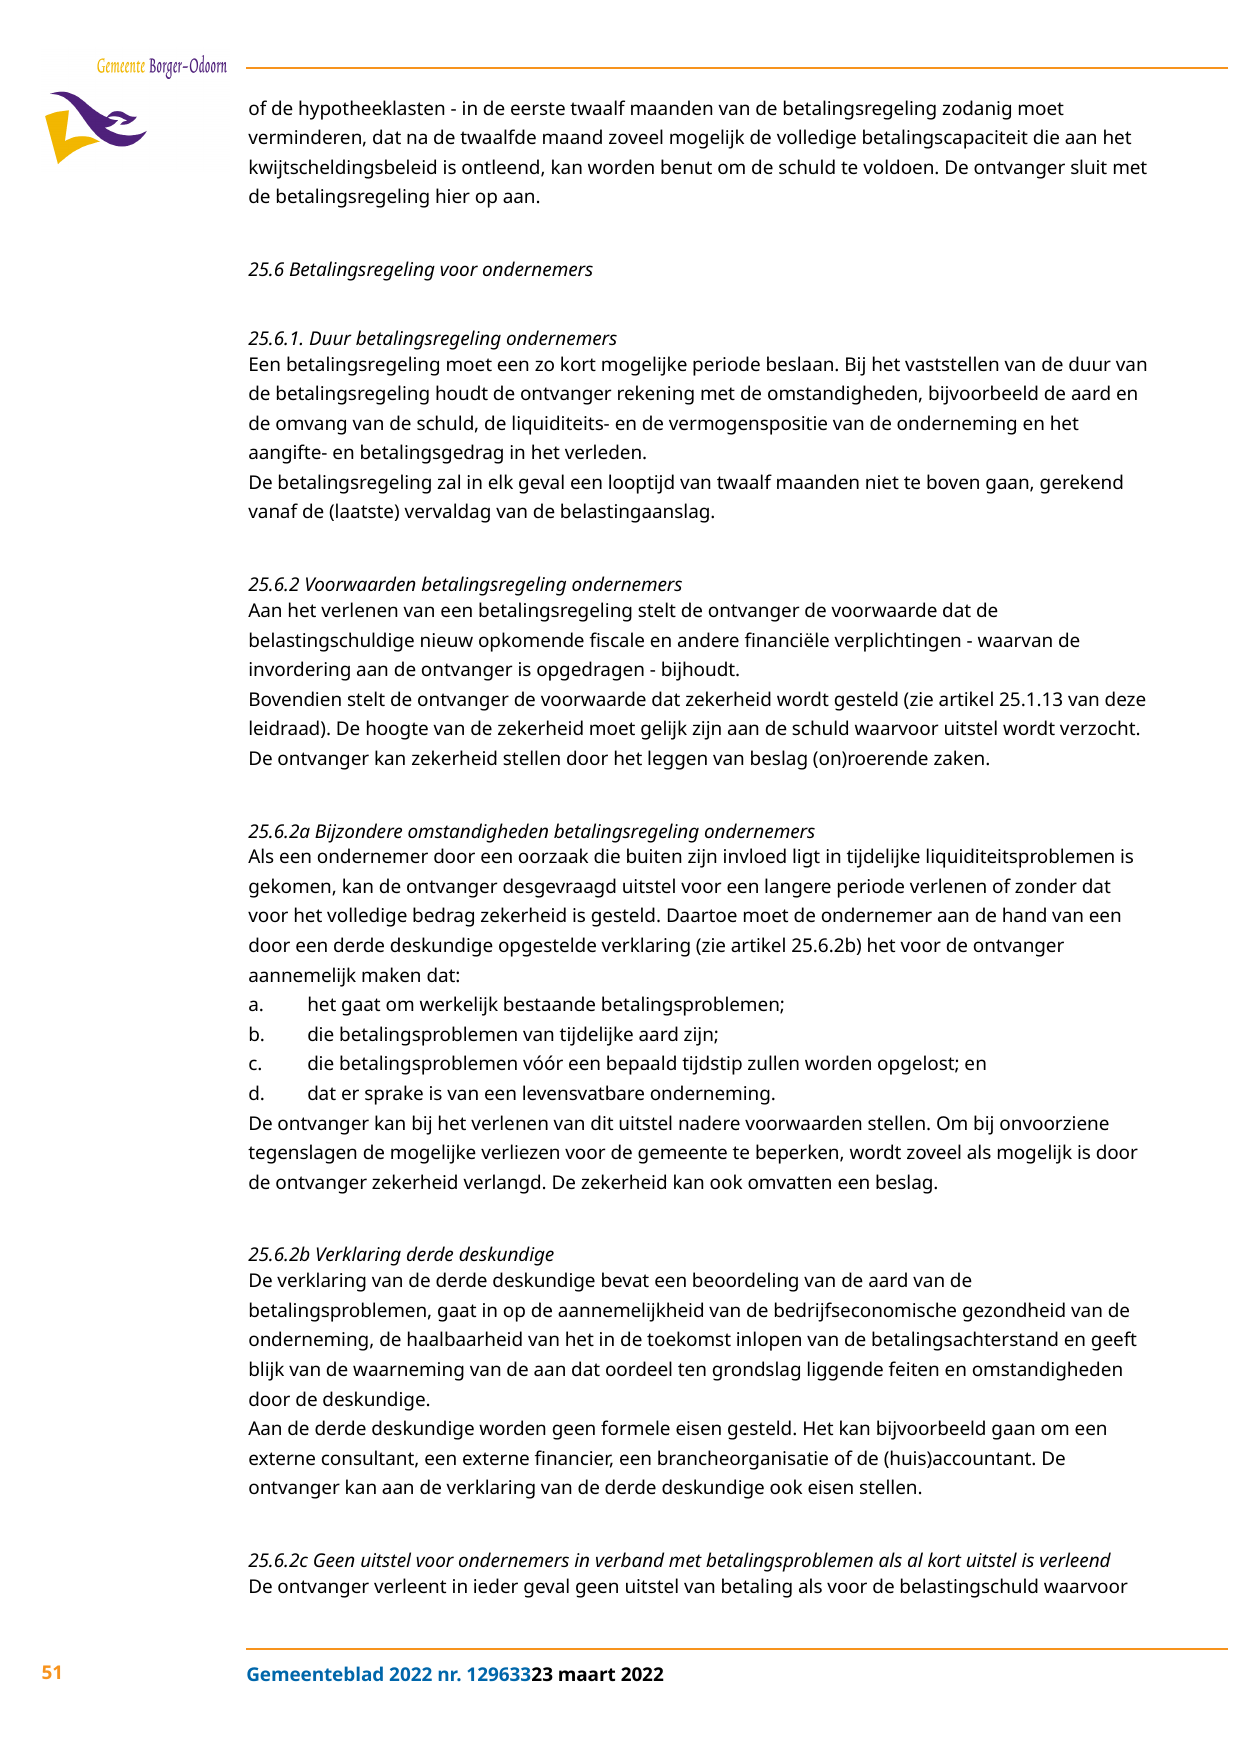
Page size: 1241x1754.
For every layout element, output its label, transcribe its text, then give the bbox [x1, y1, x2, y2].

text 25.6.1. Duur betalingsregeling ondernemers [248, 325, 1152, 351]
list het gaat om werkelijk bestaande betalingsproblemen; [248, 991, 1152, 1017]
picture [41, 47, 231, 172]
text De ontvanger kan bij het verlenen van dit uitstel nadere voorwaarden stellen. Om bij onvoorziene tegenslagen de mogelijke verliezen voor de gemeente te beperken, wordt zoveel als mogelijk is door de ontvanger zekerheid verlangd. De zekerheid kan ook omvatten een beslag. [248, 1110, 1152, 1195]
text Een betalingsregeling moet een zo kort mogelijke periode beslaan. Bij het vaststellen van de duur van de betalingsregeling houdt de ontvanger rekening met de omstandigheden, bijvoorbeeld de aard en de omvang van de schuld, de liquiditeits- en de vermogenspositie van de onderneming en het aangifte- en betalingsgedrag in het verleden. [248, 351, 1152, 465]
text 25.6.2c Geen uitstel voor ondernemers in verband met betalingsproblemen als al kort uitstel is verleend [248, 1547, 1152, 1573]
list dat er sprake is van een levensvatbare onderneming. [248, 1080, 1152, 1106]
list die betalingsproblemen vóór een bepaald tijdstip zullen worden opgelost; en [248, 1051, 1152, 1076]
text Aan de derde deskundige worden geen formele eisen gesteld. Het kan bijvoorbeeld gaan om een externe consultant, een externe financier, een brancheorganisatie of de (huis)accountant. De ontvanger kan aan de verklaring van de derde deskundige ook eisen stellen. [248, 1415, 1152, 1500]
text 25.6.2 Voorwaarden betalingsregeling ondernemers [248, 571, 1152, 597]
text De verklaring van de derde deskundige bevat een beoordeling van de aard van de betalingsproblemen, gaat in op de aannemelijkheid van de bedrijfseconomische gezondheid van de onderneming, de haalbaarheid van het in de toekomst inlopen van de betalingsachterstand en geeft blijk van de waarneming van de aan dat oordeel ten grondslag liggende feiten en omstandigheden door de deskundige. [248, 1267, 1152, 1411]
text De betalingsregeling zal in elk geval een looptijd van twaalf maanden niet te boven gaan, gerekend vanaf de (laatste) vervaldag van de belastingaanslag. [248, 469, 1152, 524]
text Bovendien stelt de ontvanger de voorwaarde dat zekerheid wordt gesteld (zie artikel 25.1.13 van deze leidraad). De hoogte van de zekerheid moet gelijk zijn aan de schuld waarvoor uitstel wordt verzocht. De ontvanger kan zekerheid stellen door het leggen van beslag (on)roerende zaken. [248, 686, 1152, 771]
text Aan het verlenen van een betalingsregeling stelt de ontvanger de voorwaarde dat de belastingschuldige nieuw opkomende fiscale en andere financiële verplichtingen - waarvan de invordering aan de ontvanger is opgedragen - bijhoudt. [248, 597, 1152, 682]
list die betalingsproblemen van tijdelijke aard zijn; [248, 1021, 1152, 1047]
text 25.6.2b Verklaring derde deskundige [248, 1242, 1152, 1267]
text Als een ondernemer door een oorzaak die buiten zijn invloed ligt in tijdelijke liquiditeitsproblemen is gekomen, kan de ontvanger desgevraagd uitstel voor een langere periode verlenen of zonder dat voor het volledige bedrag zekerheid is gesteld. Daartoe moet de ondernemer aan de hand van een door een derde deskundige opgestelde verklaring (zie artikel 25.6.2b) het voor de ontvanger aannemelijk maken dat: [248, 843, 1152, 988]
text of de hypotheeklasten - in de eerste twaalf maanden van de betalingsregeling zodanig moet verminderen, dat na de twaalfde maand zoveel mogelijk de volledige betalingscapaciteit die aan het kwijtscheldingsbeleid is ontleend, kan worden benut om de schuld te voldoen. De ontvanger sluit met de betalingsregeling hier op aan. [248, 95, 1152, 209]
text 25.6 Betalingsregeling voor ondernemers [248, 256, 1152, 282]
text 25.6.2a Bijzondere omstandigheden betalingsregeling ondernemers [248, 818, 1152, 843]
text De ontvanger verleent in ieder geval geen uitstel van betaling als voor de belastingschuld waarvoor [248, 1573, 1152, 1599]
